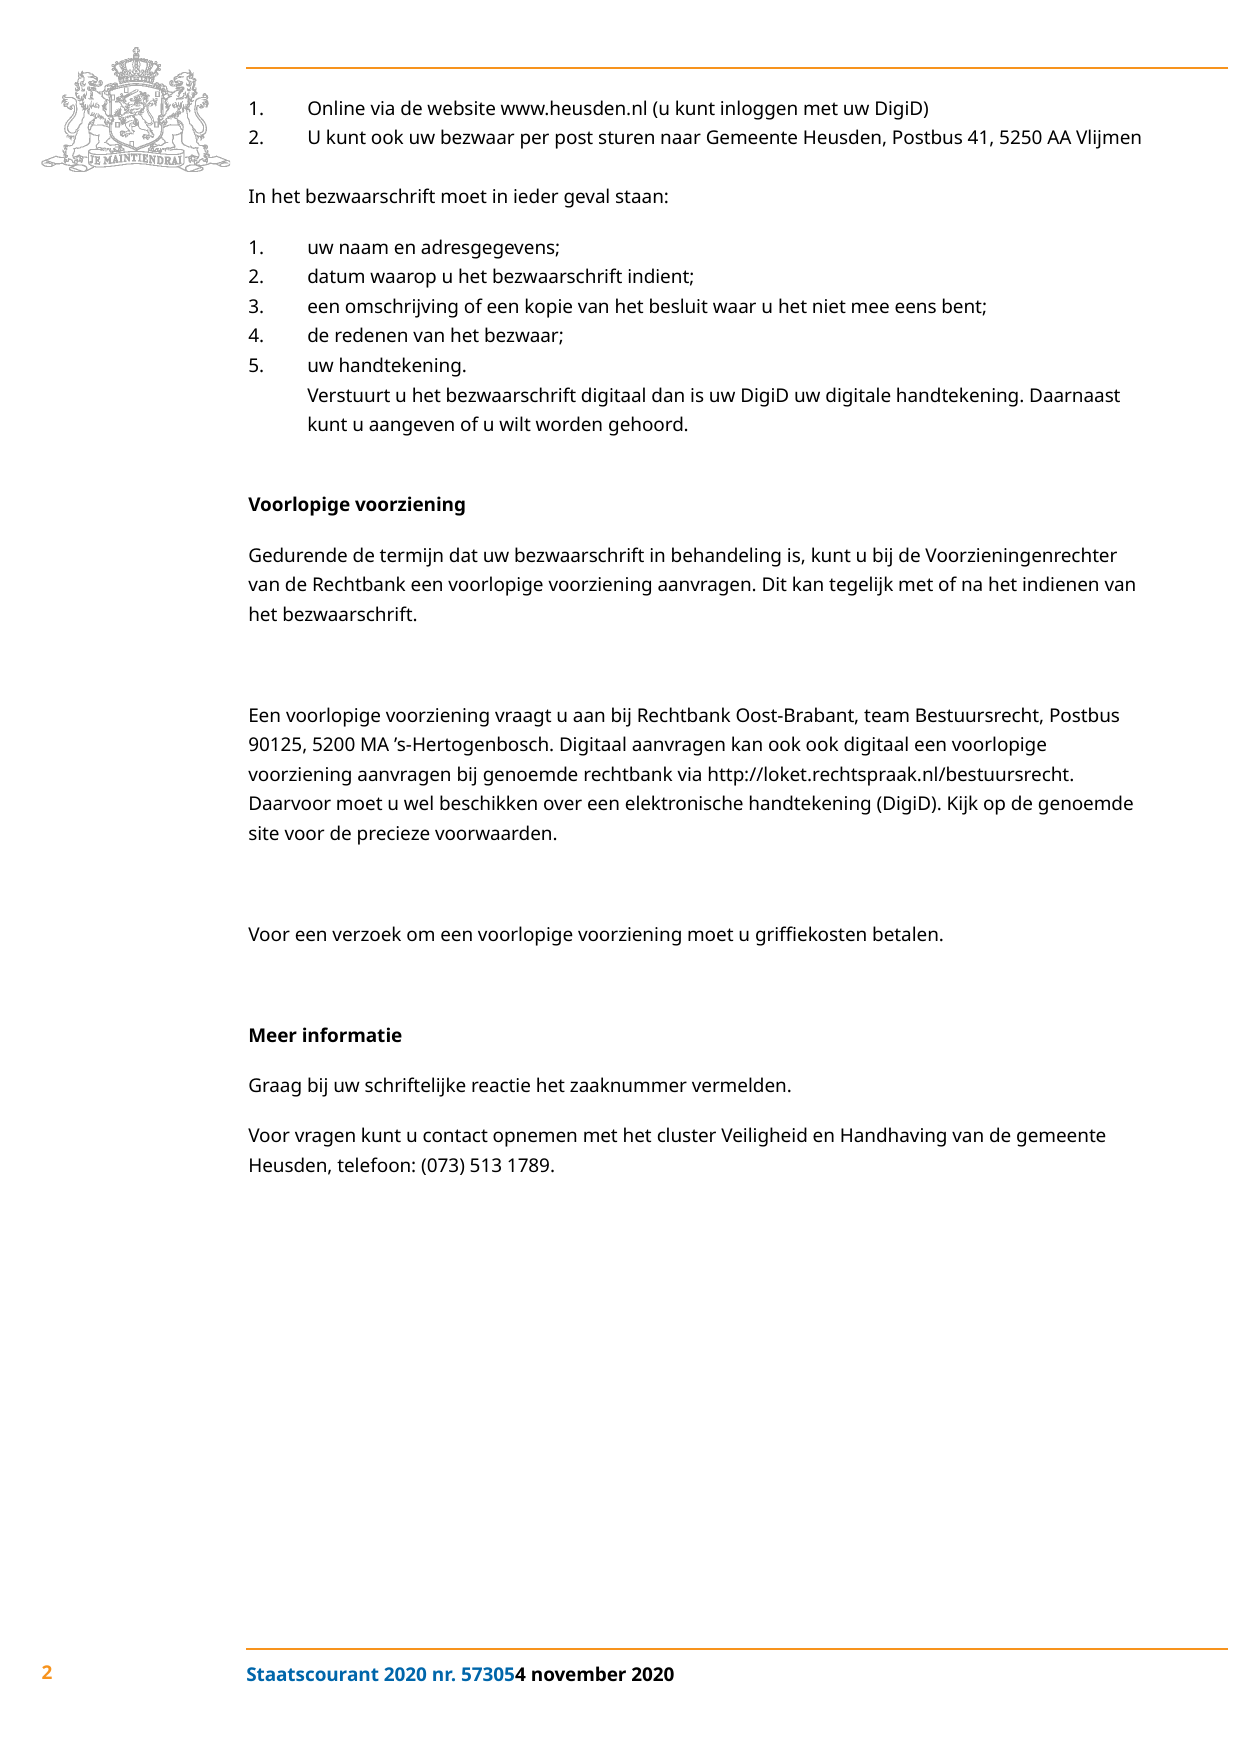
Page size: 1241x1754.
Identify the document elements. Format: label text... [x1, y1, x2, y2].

list uw handtekening. [248, 352, 1152, 378]
text Meer informatie [248, 1022, 1152, 1048]
text Een voorlopige voorziening vraagt u aan bij Rechtbank Oost-Brabant, team Bestuursrecht, Postbus 90125, 5200 MA ’s-Hertogenbosch. Digitaal aanvragen kan ook ook digitaal een voorlopige voorziening aanvragen bij genoemde rechtbank via http://loket.rechtspraak.nl/bestuursrecht. Daarvoor moet u wel beschikken over een elektronische handtekening (DigiD). Kijk op de genoemde site voor de precieze voorwaarden. [248, 702, 1152, 846]
picture [41, 47, 231, 172]
text In het bezwaarschrift moet in ieder geval staan: [248, 183, 1152, 209]
text Voorlopige voorziening [248, 491, 1152, 517]
list Online via de website www.heusden.nl (u kunt inloggen met uw DigiD) [248, 95, 1152, 121]
list U kunt ook uw bezwaar per post sturen naar Gemeente Heusden, Postbus 41, 5250 AA Vlijmen [248, 124, 1152, 150]
text Voor vragen kunt u contact opnemen met het cluster Veiligheid en Handhaving van de gemeente Heusden, telefoon: (073) 513 1789. [248, 1123, 1152, 1178]
text Gedurende de termijn dat uw bezwaarschrift in behandeling is, kunt u bij de Voorzieningenrechter van de Rechtbank een voorlopige voorziening aanvragen. Dit kan tegelijk met of na het indienen van het bezwaarschrift. [248, 542, 1152, 627]
list uw naam en adresgegevens; [248, 234, 1152, 260]
list datum waarop u het bezwaarschrift indient; [248, 263, 1152, 289]
list Verstuurt u het bezwaarschrift digitaal dan is uw DigiD uw digitale handtekening. Daarnaast kunt u aangeven of u wilt worden gehoord. [248, 382, 1152, 437]
text Graag bij uw schriftelijke reactie het zaaknummer vermelden. [248, 1072, 1152, 1098]
list een omschrijving of een kopie van het besluit waar u het niet mee eens bent; [248, 293, 1152, 319]
text Voor een verzoek om een voorlopige voorziening moet u griffiekosten betalen. [248, 921, 1152, 947]
list de redenen van het bezwaar; [248, 323, 1152, 348]
